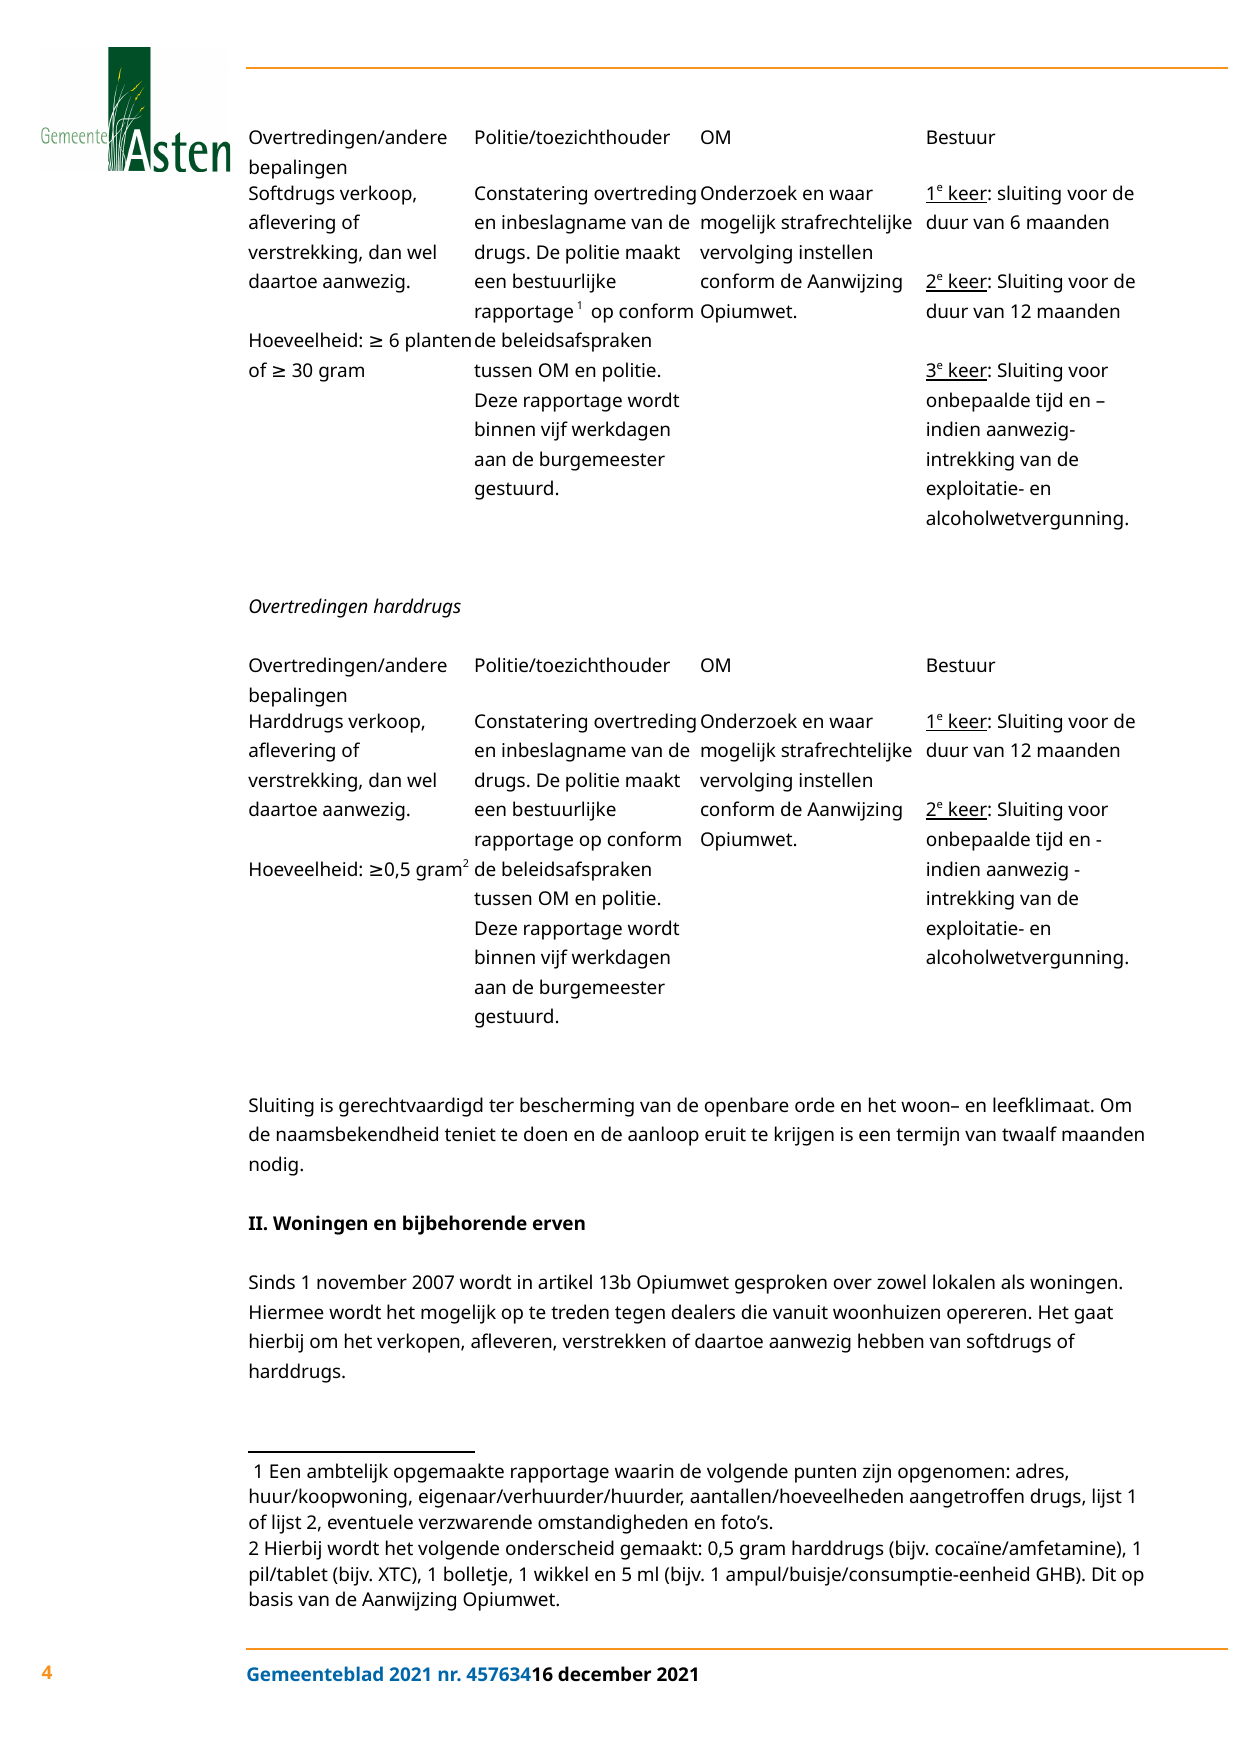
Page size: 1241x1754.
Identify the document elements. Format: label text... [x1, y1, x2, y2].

text II. Woningen en bijbehorende erven [248, 1210, 1152, 1236]
table_header Overtredingen/andere bepalingen [248, 125, 474, 180]
table_header Overtredingen/andere bepalingen [248, 653, 474, 708]
text Overtredingen harddrugs [248, 593, 1152, 619]
table_cell Onderzoek en waar mogelijk strafrechtelijke vervolging instellen conform de Aanwijzing Opiumwet. [700, 708, 926, 1029]
table_header Politie/toezichthouder [474, 125, 700, 180]
table_header Politie/toezichthouder [474, 653, 700, 708]
table_cell Constatering overtreding en inbeslagname van de drugs. De politie maakt een bestuurlijke rapportage op conform de beleidsafspraken tussen OM en politie. Deze rapportage wordt binnen vijf werkdagen aan de burgemeester gestuurd. [474, 708, 700, 1029]
text Sluiting is gerechtvaardigd ter bescherming van de openbare orde en het woon– en leefklimaat. Om de naamsbekendheid teniet te doen en de aanloop eruit te krijgen is een termijn van twaalf maanden nodig. [248, 1092, 1152, 1177]
table_cell 1e keer: Sluiting voor de duur van 12 maanden 2e keer: Sluiting voor onbepaalde tijd en - indien aanwezig - intrekking van de exploitatie- en alcoholwetvergunning. [926, 708, 1152, 1029]
table_cell 1e keer: sluiting voor de duur van 6 maanden 2e keer: Sluiting voor de duur van 12 maanden 3e keer: Sluiting voor onbepaalde tijd en – indien aanwezig- intrekking van de exploitatie- en alcoholwetvergunning. [926, 180, 1152, 531]
table_cell Harddrugs verkoop, aflevering of verstrekking, dan wel daartoe aanwezig. Hoeveelheid: ≥0,5 gram [248, 708, 474, 1029]
table_header Bestuur [926, 125, 1152, 180]
table_cell Constatering overtreding en inbeslagname van de drugs. De politie maakt een bestuurlijke rapportage op conform de beleidsafspraken tussen OM en politie. Deze rapportage wordt binnen vijf werkdagen aan de burgemeester gestuurd. [474, 180, 700, 531]
table_cell Onderzoek en waar mogelijk strafrechtelijke vervolging instellen conform de Aanwijzing Opiumwet. [700, 180, 926, 531]
picture [41, 47, 231, 172]
table_header OM [700, 653, 926, 708]
table_header Bestuur [926, 653, 1152, 708]
table_header OM [700, 125, 926, 180]
table_cell Softdrugs verkoop, aflevering of verstrekking, dan wel daartoe aanwezig. Hoeveelheid: ≥ 6 planten of ≥ 30 gram [248, 180, 474, 531]
text Sinds 1 november 2007 wordt in artikel 13b Opiumwet gesproken over zowel lokalen als woningen. Hiermee wordt het mogelijk op te treden tegen dealers die vanuit woonhuizen opereren. Het gaat hierbij om het verkopen, afleveren, verstrekken of daartoe aanwezig hebben van softdrugs of harddrugs. [248, 1269, 1152, 1384]
